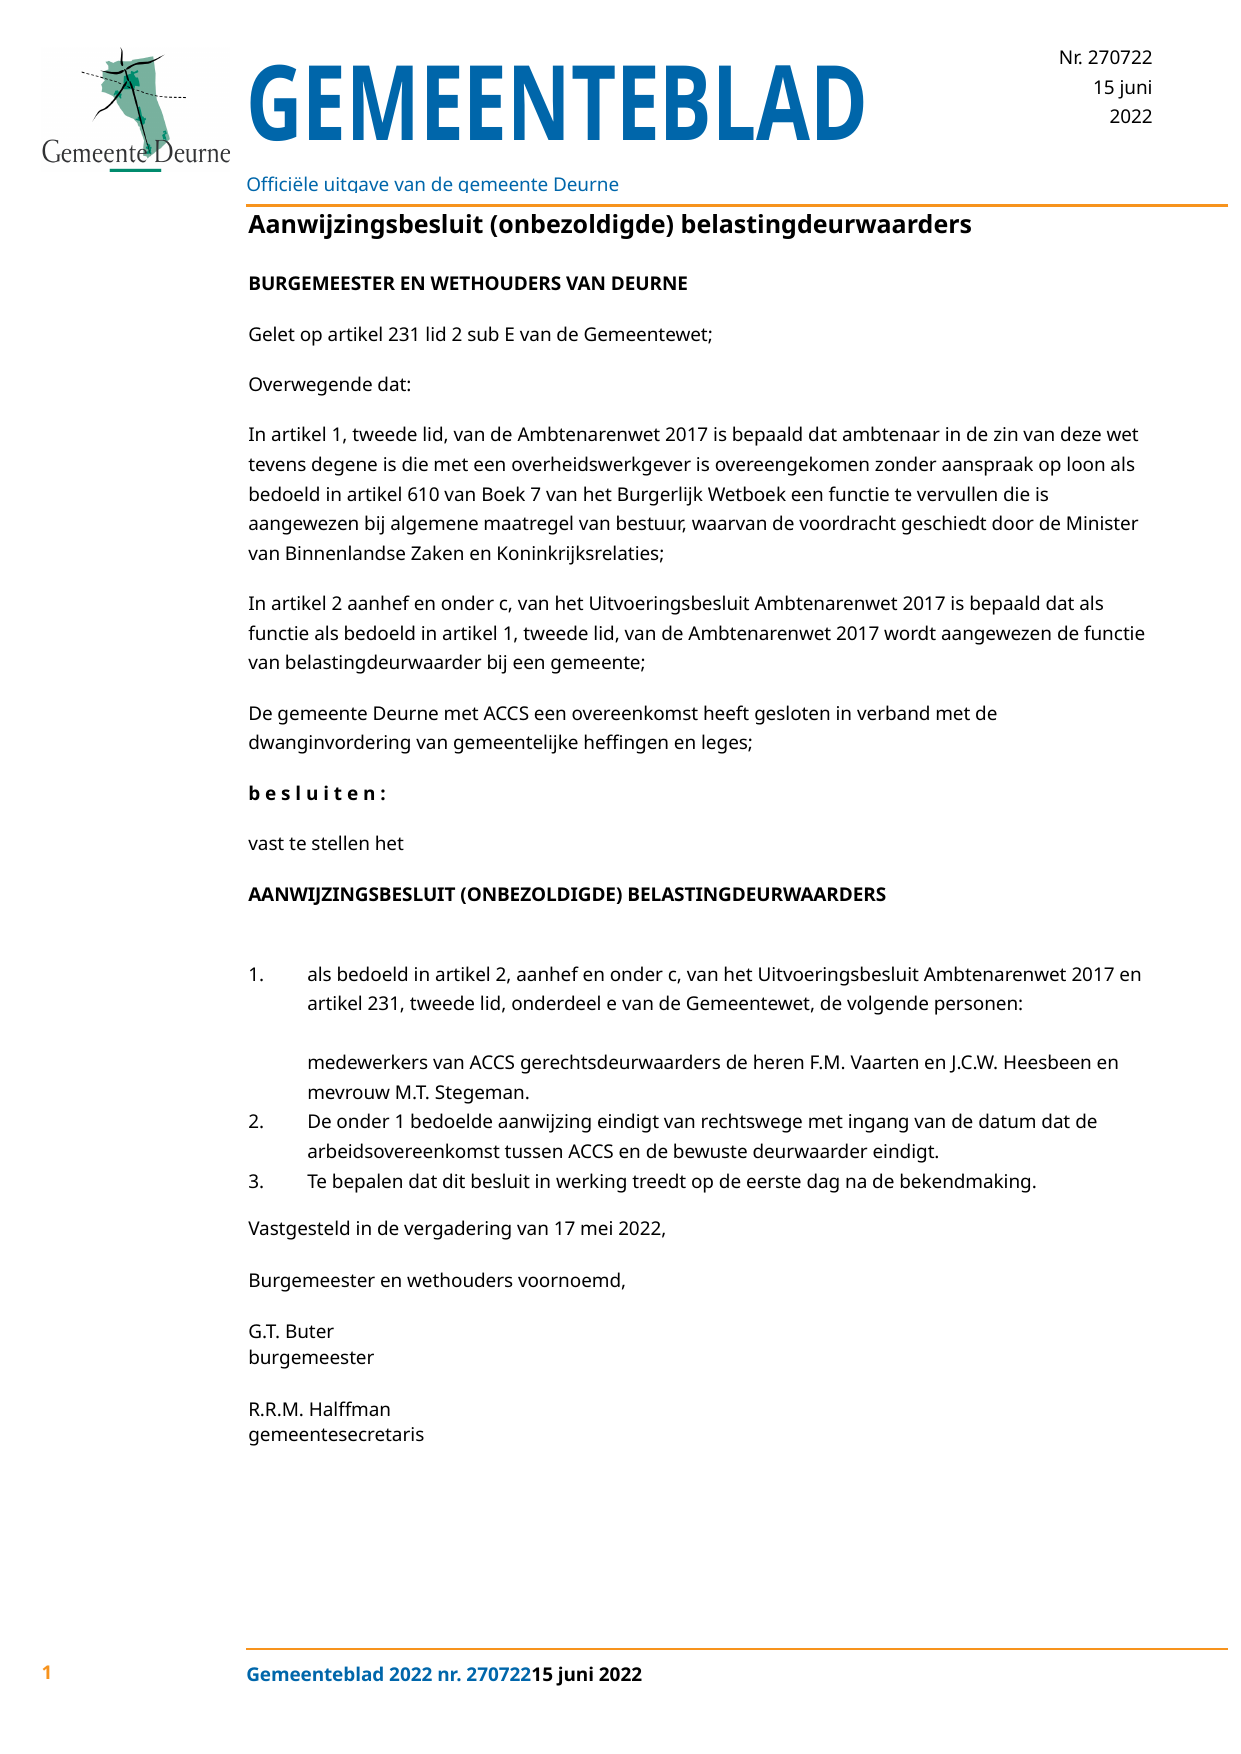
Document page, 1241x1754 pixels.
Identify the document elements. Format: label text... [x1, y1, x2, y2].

text Vastgesteld in de vergadering van 17 mei 2022, [248, 1216, 1152, 1241]
text In artikel 1, tweede lid, van de Ambtenarenwet 2017 is bepaald dat ambtenaar in de zin van deze wet tevens degene is die met een overheidswerkgever is overeengekomen zonder aanspraak op loon als bedoeld in artikel 610 van Boek 7 van het Burgerlijk Wetboek een functie te vervullen die is aangewezen bij algemene maatregel van bestuur, waarvan de voordracht geschiedt door de Minister van Binnenlandse Zaken en Koninkrijksrelaties; [248, 422, 1152, 566]
text b e s l u i t e n : [248, 780, 1152, 806]
picture [41, 47, 231, 172]
list als bedoeld in artikel 2, aanhef en onder c, van het Uitvoeringsbesluit Ambtenarenwet 2017 en artikel 231, tweede lid, onderdeel e van de Gemeentewet, de volgende personen: [248, 961, 1152, 1016]
list medewerkers van ACCS gerechtsdeurwaarders de heren F.M. Vaarten en J.C.W. Heesbeen en mevrouw M.T. Stegeman. [248, 1049, 1152, 1105]
text AANWIJZINGSBESLUIT (ONBEZOLDIGDE) BELASTINGDEURWAARDERS [248, 881, 1152, 906]
text Overwegende dat: [248, 371, 1152, 397]
text gemeentesecretaris [248, 1421, 1152, 1447]
list Te bepalen dat dit besluit in werking treedt op de eerste dag na de bekendmaking. [248, 1168, 1152, 1193]
text vast te stellen het [248, 830, 1152, 856]
text De gemeente Deurne met ACCS een overeenkomst heeft gesloten in verband met de dwanginvordering van gemeentelijke heffingen en leges; [248, 700, 1152, 755]
text G.T. Buter [248, 1318, 1152, 1344]
text R.R.M. Halffman [248, 1396, 1152, 1421]
text BURGEMEESTER EN WETHOUDERS VAN DEURNE [248, 270, 1152, 296]
text burgemeester [248, 1344, 1152, 1370]
text In artikel 2 aanhef en onder c, van het Uitvoeringsbesluit Ambtenarenwet 2017 is bepaald dat als functie als bedoeld in artikel 1, tweede lid, van de Ambtenarenwet 2017 wordt aangewezen de functie van belastingdeurwaarder bij een gemeente; [248, 590, 1152, 675]
text Gelet op artikel 231 lid 2 sub E van de Gemeentewet; [248, 321, 1152, 346]
text Aanwijzingsbesluit (onbezoldigde) belastingdeurwaarders [248, 207, 1152, 241]
list De onder 1 bedoelde aanwijzing eindigt van rechtswege met ingang van de datum dat de arbeidsovereenkomst tussen ACCS en de bewuste deurwaarder eindigt. [248, 1109, 1152, 1164]
text Burgemeester en wethouders voornoemd, [248, 1267, 1152, 1293]
